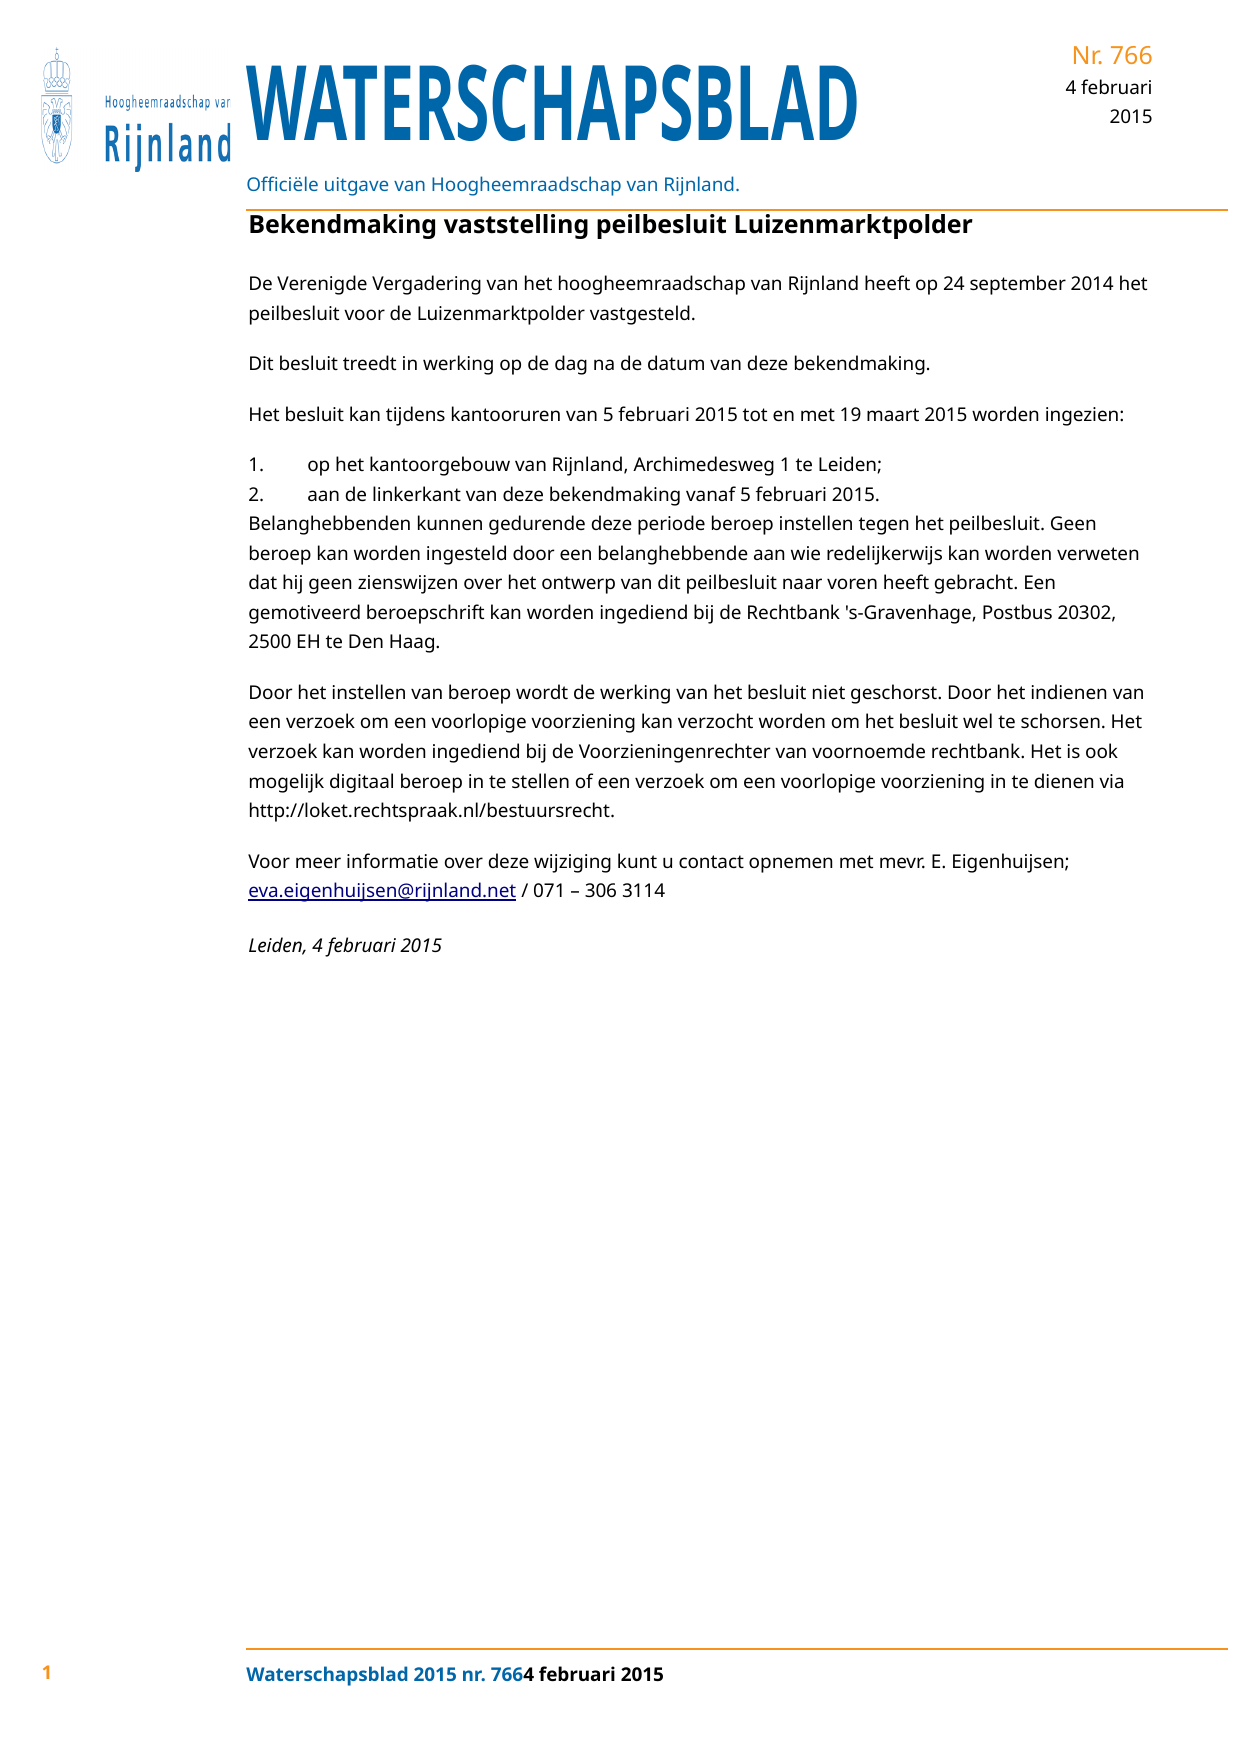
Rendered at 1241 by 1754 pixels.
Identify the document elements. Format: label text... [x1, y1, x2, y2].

text Leiden, 4 februari 2015 [248, 933, 1152, 958]
text Door het instellen van beroep wordt de werking van het besluit niet geschorst. Door het indienen van een verzoek om een voorlopige voorziening kan verzocht worden om het besluit wel te schorsen. Het verzoek kan worden ingediend bij de Voorzieningenrechter van voornoemde rechtbank. Het is ook mogelijk digitaal beroep in te stellen of een verzoek om een voorlopige voorziening in te dienen via http://loket.rechtspraak.nl/bestuursrecht. [248, 679, 1152, 823]
text Bekendmaking vaststelling peilbesluit Luizenmarktpolder [248, 211, 1152, 241]
text De Verenigde Vergadering van het hoogheemraadschap van Rijnland heeft op 24 september 2014 het peilbesluit voor de Luizenmarktpolder vastgesteld. [248, 270, 1152, 326]
list op het kantoorgebouw van Rijnland, Archimedesweg 1 te Leiden; [248, 451, 1152, 477]
picture [41, 47, 231, 172]
text Belanghebbenden kunnen gedurende deze periode beroep instellen tegen het peilbesluit. Geen beroep kan worden ingesteld door een belanghebbende aan wie redelijkerwijs kan worden verweten dat hij geen zienswijzen over het ontwerp van dit peilbesluit naar voren heeft gebracht. Een gemotiveerd beroepschrift kan worden ingediend bij de Rechtbank 's-Gravenhage, Postbus 20302, 2500 EH te Den Haag. [248, 510, 1152, 654]
text Voor meer informatie over deze wijziging kunt u contact opnemen met mevr. E. Eigenhuijsen; eva.eigenhuijsen@rijnland.net / 071 – 306 3114 [248, 848, 1152, 903]
text Dit besluit treedt in werking op de dag na de datum van deze bekendmaking. [248, 350, 1152, 376]
text Het besluit kan tijdens kantooruren van 5 februari 2015 tot en met 19 maart 2015 worden ingezien: [248, 401, 1152, 426]
list aan de linkerkant van deze bekendmaking vanaf 5 februari 2015. [248, 481, 1152, 506]
